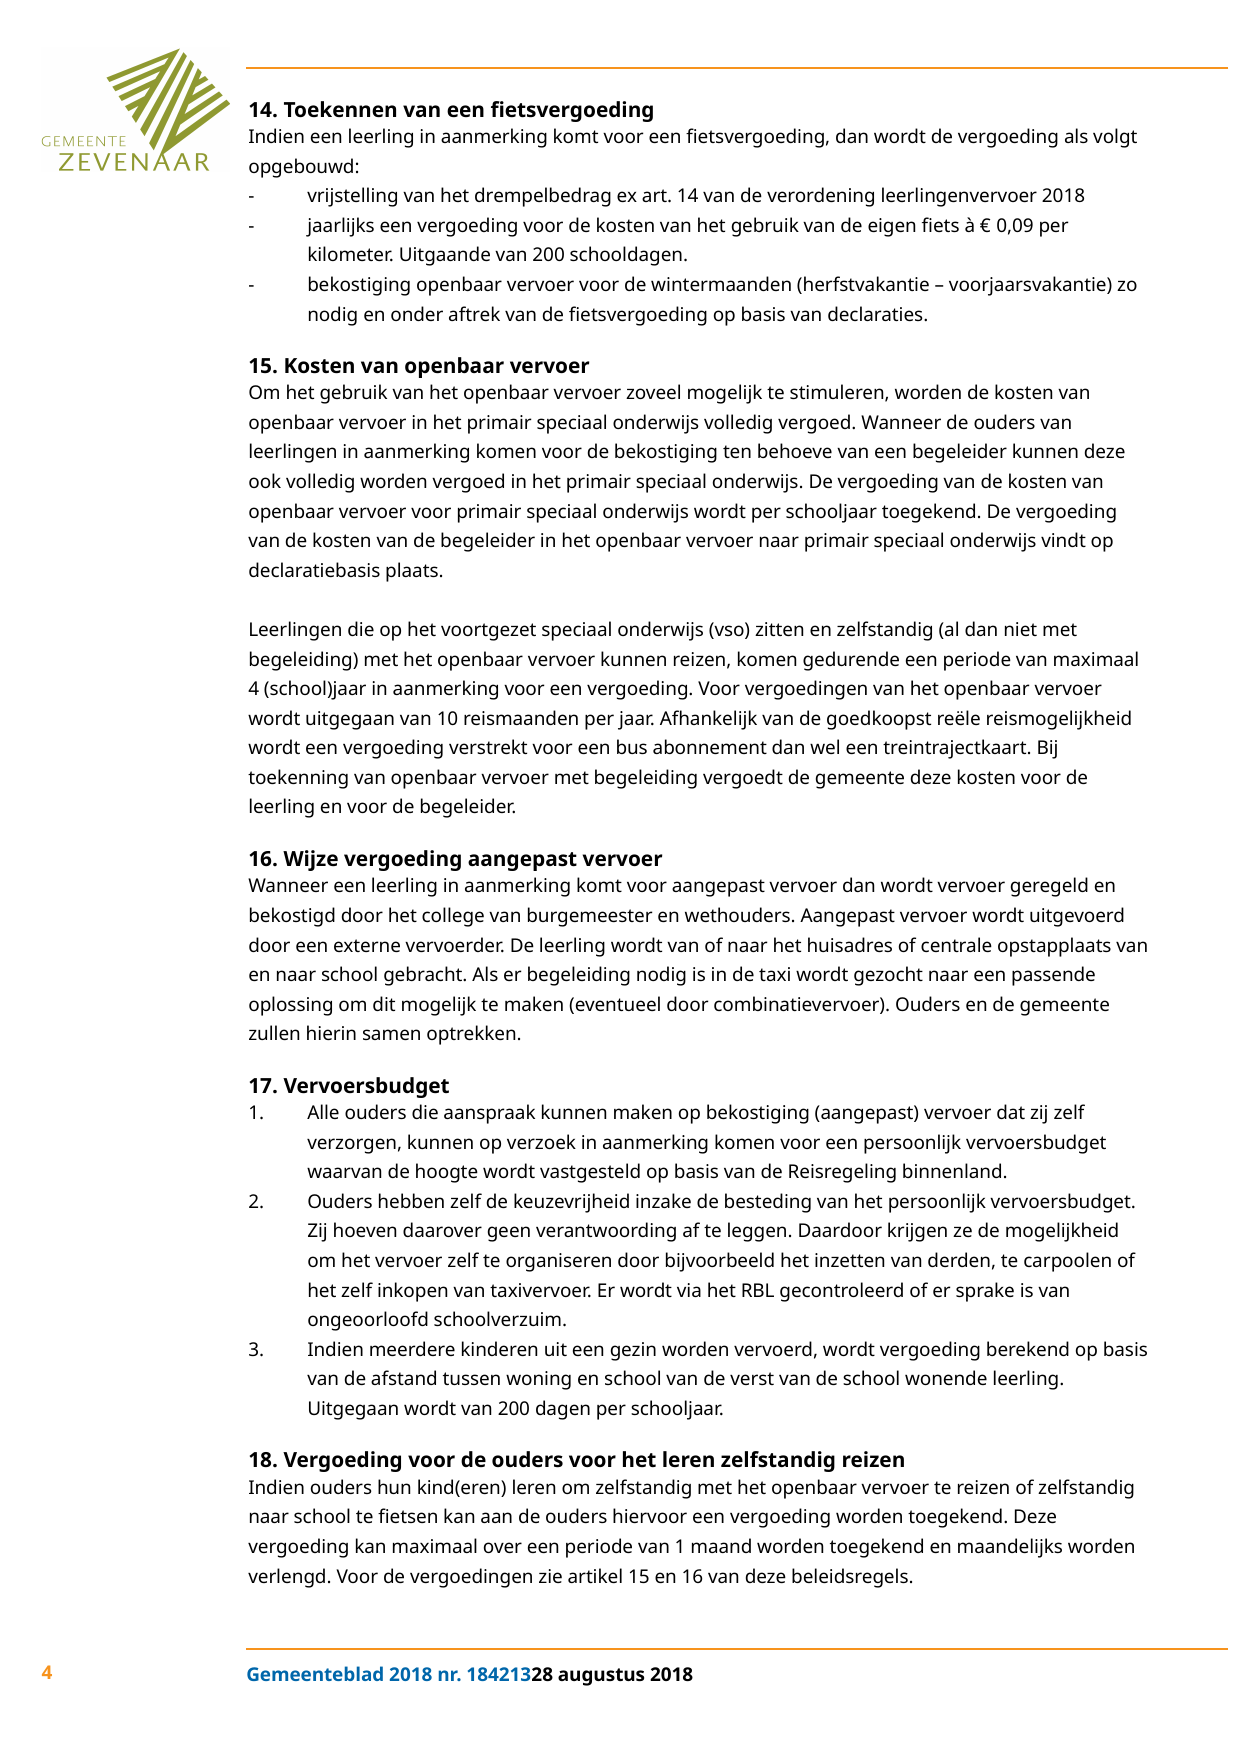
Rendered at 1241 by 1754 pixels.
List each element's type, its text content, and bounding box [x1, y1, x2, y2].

text Leerlingen die op het voortgezet speciaal onderwijs (vso) zitten en zelfstandig (al dan niet met begeleiding) met het openbaar vervoer kunnen reizen, komen gedurende een periode van maximaal 4 (school)jaar in aanmerking voor een vergoeding. Voor vergoedingen van het openbaar vervoer wordt uitgegaan van 10 reismaanden per jaar. Afhankelijk van de goedkoopst reële reismogelijkheid wordt een vergoeding verstrekt voor een bus abonnement dan wel een treintrajectkaart. Bij toekenning van openbaar vervoer met begeleiding vergoedt de gemeente deze kosten voor de leerling en voor de begeleider. [248, 616, 1152, 819]
text 18. Vergoeding voor de ouders voor het leren zelfstandig reizen [248, 1446, 1152, 1474]
list bekostiging openbaar vervoer voor de wintermaanden (herfstvakantie – voorjaarsvakantie) zo nodig en onder aftrek van de fietsvergoeding op basis van declaraties. [248, 271, 1152, 326]
text 17. Vervoersbudget [248, 1071, 1152, 1099]
text Wanneer een leerling in aanmerking komt voor aangepast vervoer dan wordt vervoer geregeld en bekostigd door het college van burgemeester en wethouders. Aangepast vervoer wordt uitgevoerd door een externe vervoerder. De leerling wordt van of naar het huisadres of centrale opstapplaats van en naar school gebracht. Als er begeleiding nodig is in de taxi wordt gezocht naar een passende oplossing om dit mogelijk te maken (eventueel door combinatievervoer). Ouders en de gemeente zullen hierin samen optrekken. [248, 873, 1152, 1046]
list Indien meerdere kinderen uit een gezin worden vervoerd, wordt vergoeding berekend op basis van de afstand tussen woning en school van de verst van de school wonende leerling. Uitgegaan wordt van 200 dagen per schooljaar. [248, 1336, 1152, 1421]
text 16. Wijze vergoeding aangepast vervoer [248, 844, 1152, 873]
list vrijstelling van het drempelbedrag ex art. 14 van de verordening leerlingenvervoer 2018 [248, 182, 1152, 208]
text Om het gebruik van het openbaar vervoer zoveel mogelijk te stimuleren, worden de kosten van openbaar vervoer in het primair speciaal onderwijs volledig vergoed. Wanneer de ouders van leerlingen in aanmerking komen voor de bekostiging ten behoeve van een begeleider kunnen deze ook volledig worden vergoed in het primair speciaal onderwijs. De vergoeding van de kosten van openbaar vervoer voor primair speciaal onderwijs wordt per schooljaar toegekend. De vergoeding van de kosten van de begeleider in het openbaar vervoer naar primair speciaal onderwijs vindt op declaratiebasis plaats. [248, 379, 1152, 583]
list Ouders hebben zelf de keuzevrijheid inzake de besteding van het persoonlijk vervoersbudget. Zij hoeven daarover geen verantwoording af te leggen. Daardoor krijgen ze de mogelijkheid om het vervoer zelf te organiseren door bijvoorbeeld het inzetten van derden, te carpoolen of het zelf inkopen van taxivervoer. Er wordt via het RBL gecontroleerd of er sprake is van ongeoorloofd schoolverzuim. [248, 1188, 1152, 1332]
picture [41, 47, 231, 172]
text Indien ouders hun kind(eren) leren om zelfstandig met het openbaar vervoer te reizen of zelfstandig naar school te fietsen kan aan de ouders hiervoor een vergoeding worden toegekend. Deze vergoeding kan maximaal over een periode van 1 maand worden toegekend en maandelijks worden verlengd. Voor de vergoedingen zie artikel 15 en 16 van deze beleidsregels. [248, 1474, 1152, 1588]
text Indien een leerling in aanmerking komt voor een fietsvergoeding, dan wordt de vergoeding als volgt opgebouwd: [248, 123, 1152, 178]
text 15. Kosten van openbaar vervoer [248, 351, 1152, 379]
list Alle ouders die aanspraak kunnen maken op bekostiging (aangepast) vervoer dat zij zelf verzorgen, kunnen op verzoek in aanmerking komen voor een persoonlijk vervoersbudget waarvan de hoogte wordt vastgesteld op basis van de Reisregeling binnenland. [248, 1099, 1152, 1184]
text 14. Toekennen van een fietsvergoeding [248, 95, 1152, 123]
list jaarlijks een vergoeding voor de kosten van het gebruik van de eigen fiets à € 0,09 per kilometer. Uitgaande van 200 schooldagen. [248, 212, 1152, 267]
